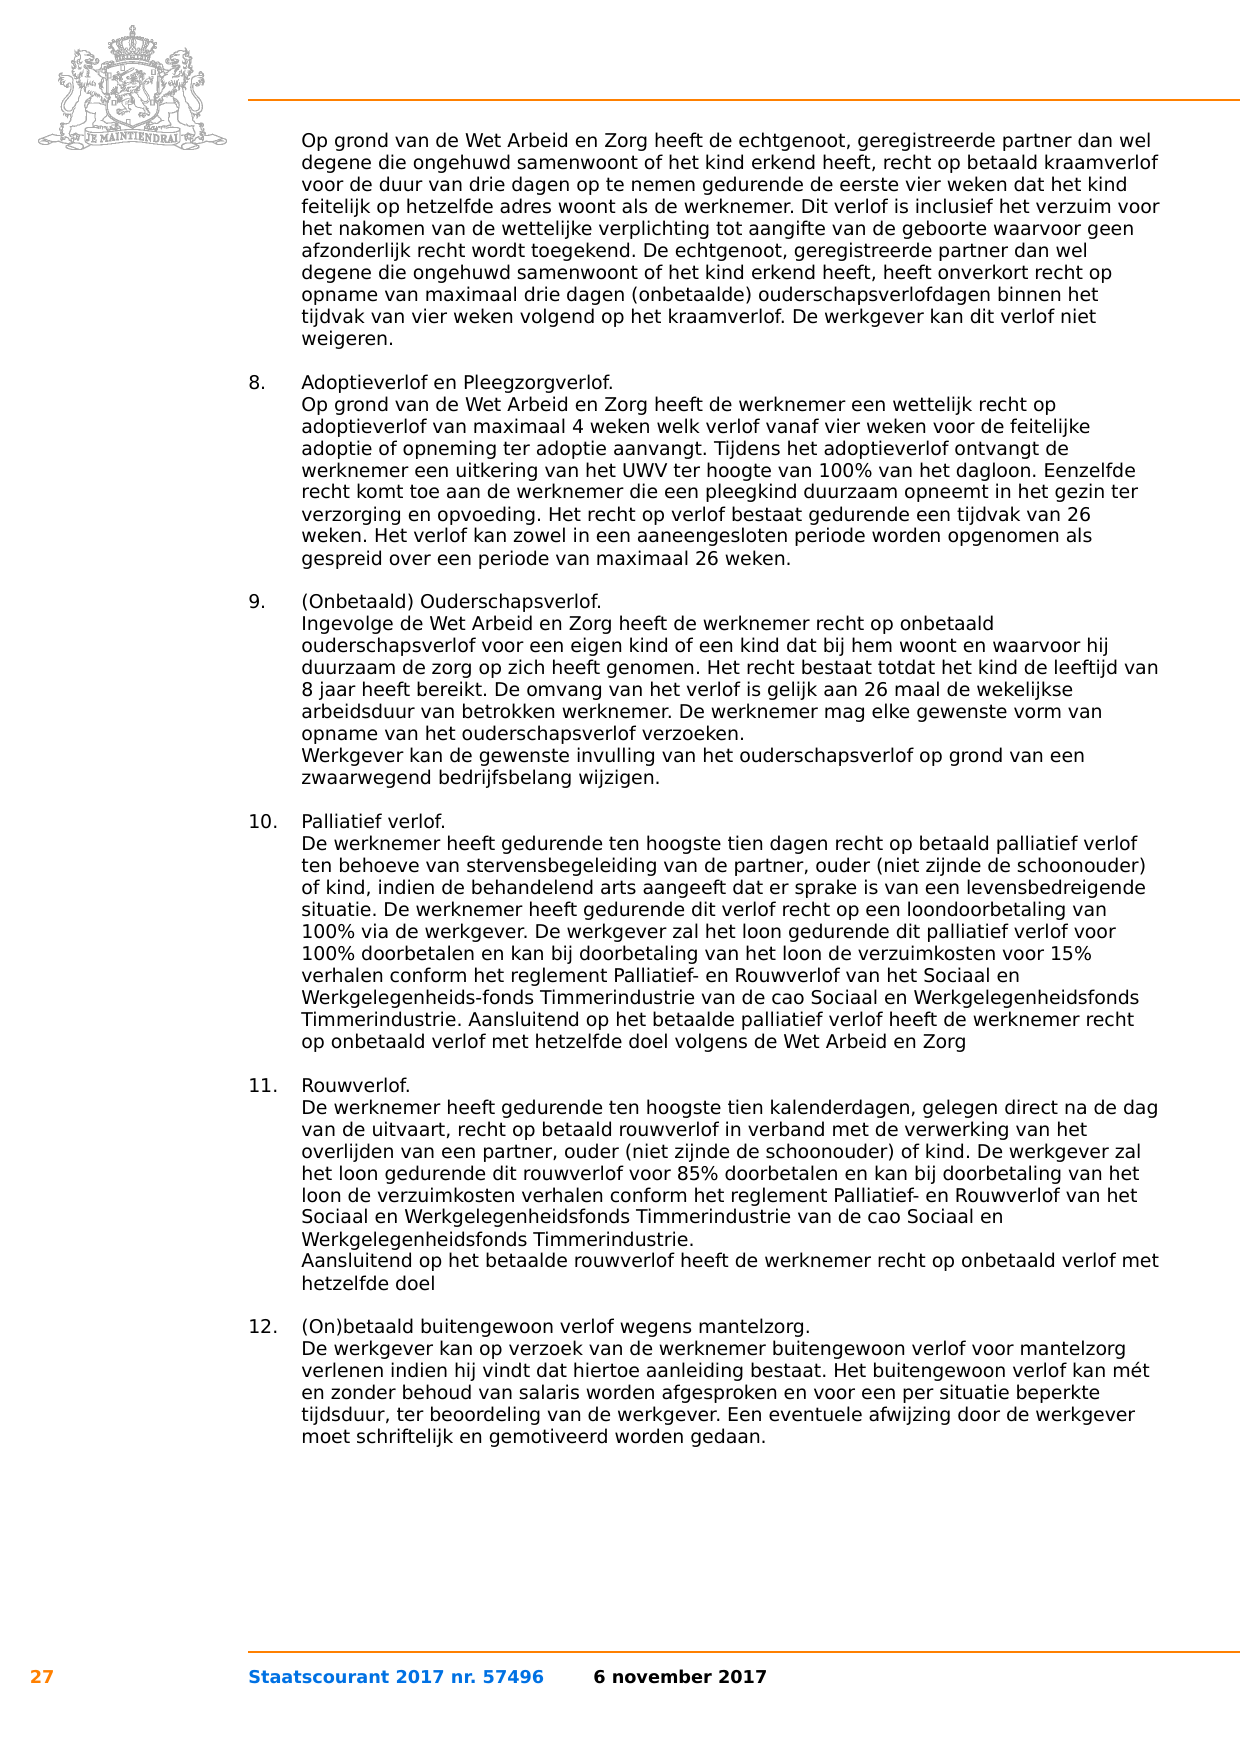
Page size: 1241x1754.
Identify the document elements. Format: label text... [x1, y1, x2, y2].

text 12. (On)betaald buitengewoon verlof wegens mantelzorg. [248, 1316, 1163, 1338]
text De werkgever kan op verzoek van de werknemer buitengewoon verlof voor mantelzorg verlenen indien hij vindt dat hiertoe aanleiding bestaat. Het buitengewoon verlof kan mét en zonder behoud van salaris worden afgesproken en voor een per situatie beperkte tijdsduur, ter beoordeling van de werkgever. Een eventuele afwijzing door de werkgever moet schriftelijk en gemotiveerd worden gedaan. [301, 1338, 1163, 1448]
text Ingevolge de Wet Arbeid en Zorg heeft de werknemer recht op onbetaald ouderschapsverlof voor een eigen kind of een kind dat bij hem woont en waarvoor hij duurzaam de zorg op zich heeft genomen. Het recht bestaat totdat het kind de leeftijd van 8 jaar heeft bereikt. De omvang van het verlof is gelijk aan 26 maal de wekelijkse arbeidsduur van betrokken werknemer. De werknemer mag elke gewenste vorm van opname van het ouderschapsverlof verzoeken. [301, 613, 1163, 745]
text 11. Rouwverlof. [248, 1074, 1163, 1097]
text 10. Palliatief verlof. [248, 811, 1163, 833]
text De werknemer heeft gedurende ten hoogste tien dagen recht op betaald palliatief verlof ten behoeve van stervensbegeleiding van de partner, ouder (niet zijnde de schoonouder) of kind, indien de behandelend arts aangeeft dat er sprake is van een levensbedreigende situatie. De werknemer heeft gedurende dit verlof recht op een loondoorbetaling van 100% via de werkgever. De werkgever zal het loon gedurende dit palliatief verlof voor 100% doorbetalen en kan bij doorbetaling van het loon de verzuimkosten voor 15% verhalen conform het reglement Palliatief- en Rouwverlof van het Sociaal en Werkgelegenheids-fonds Timmerindustrie van de cao Sociaal en Werkgelegenheidsfonds Timmerindustrie. Aansluitend op het betaalde palliatief verlof heeft de werknemer recht op onbetaald verlof met hetzelfde doel volgens de Wet Arbeid en Zorg [301, 833, 1163, 1053]
text Werkgever kan de gewenste invulling van het ouderschapsverlof op grond van een zwaarwegend bedrijfsbelang wijzigen. [301, 745, 1163, 789]
text Aansluitend op het betaalde rouwverlof heeft de werknemer recht op onbetaald verlof met hetzelfde doel [301, 1250, 1163, 1294]
text Op grond van de Wet Arbeid en Zorg heeft de echtgenoot, geregistreerde partner dan wel degene die ongehuwd samenwoont of het kind erkend heeft, recht op betaald kraamverlof voor de duur van drie dagen op te nemen gedurende de eerste vier weken dat het kind feitelijk op hetzelfde adres woont als de werknemer. Dit verlof is inclusief het verzuim voor het nakomen van de wettelijke verplichting tot aangifte van de geboorte waarvoor geen afzonderlijk recht wordt toegekend. De echtgenoot, geregistreerde partner dan wel degene die ongehuwd samenwoont of het kind erkend heeft, heeft onverkort recht op opname van maximaal drie dagen (onbetaalde) ouderschapsverlofdagen binnen het tijdvak van vier weken volgend op het kraamverlof. De werkgever kan dit verlof niet weigeren. [301, 130, 1163, 350]
text De werknemer heeft gedurende ten hoogste tien kalenderdagen, gelegen direct na de dag van de uitvaart, recht op betaald rouwverlof in verband met de verwerking van het overlijden van een partner, ouder (niet zijnde de schoonouder) of kind. De werkgever zal het loon gedurende dit rouwverlof voor 85% doorbetalen en kan bij doorbetaling van het loon de verzuimkosten verhalen conform het reglement Palliatief- en Rouwverlof van het Sociaal en Werkgelegenheidsfonds Timmerindustrie van de cao Sociaal en Werkgelegenheidsfonds Timmerindustrie. [301, 1097, 1163, 1250]
text Op grond van de Wet Arbeid en Zorg heeft de werknemer een wettelijk recht op adoptieverlof van maximaal 4 weken welk verlof vanaf vier weken voor de feitelijke adoptie of opneming ter adoptie aanvangt. Tijdens het adoptieverlof ontvangt de werknemer een uitkering van het UWV ter hoogte van 100% van het dagloon. Eenzelfde recht komt toe aan de werknemer die een pleegkind duurzaam opneemt in het gezin ter verzorging en opvoeding. Het recht op verlof bestaat gedurende een tijdvak van 26 weken. Het verlof kan zowel in een aaneengesloten periode worden opgenomen als gespreid over een periode van maximaal 26 weken. [301, 393, 1163, 569]
text 8. Adoptieverlof en Pleegzorgverlof. [248, 372, 1163, 393]
picture [38, 25, 227, 150]
text 9. (Onbetaald) Ouderschapsverlof. [248, 591, 1163, 613]
